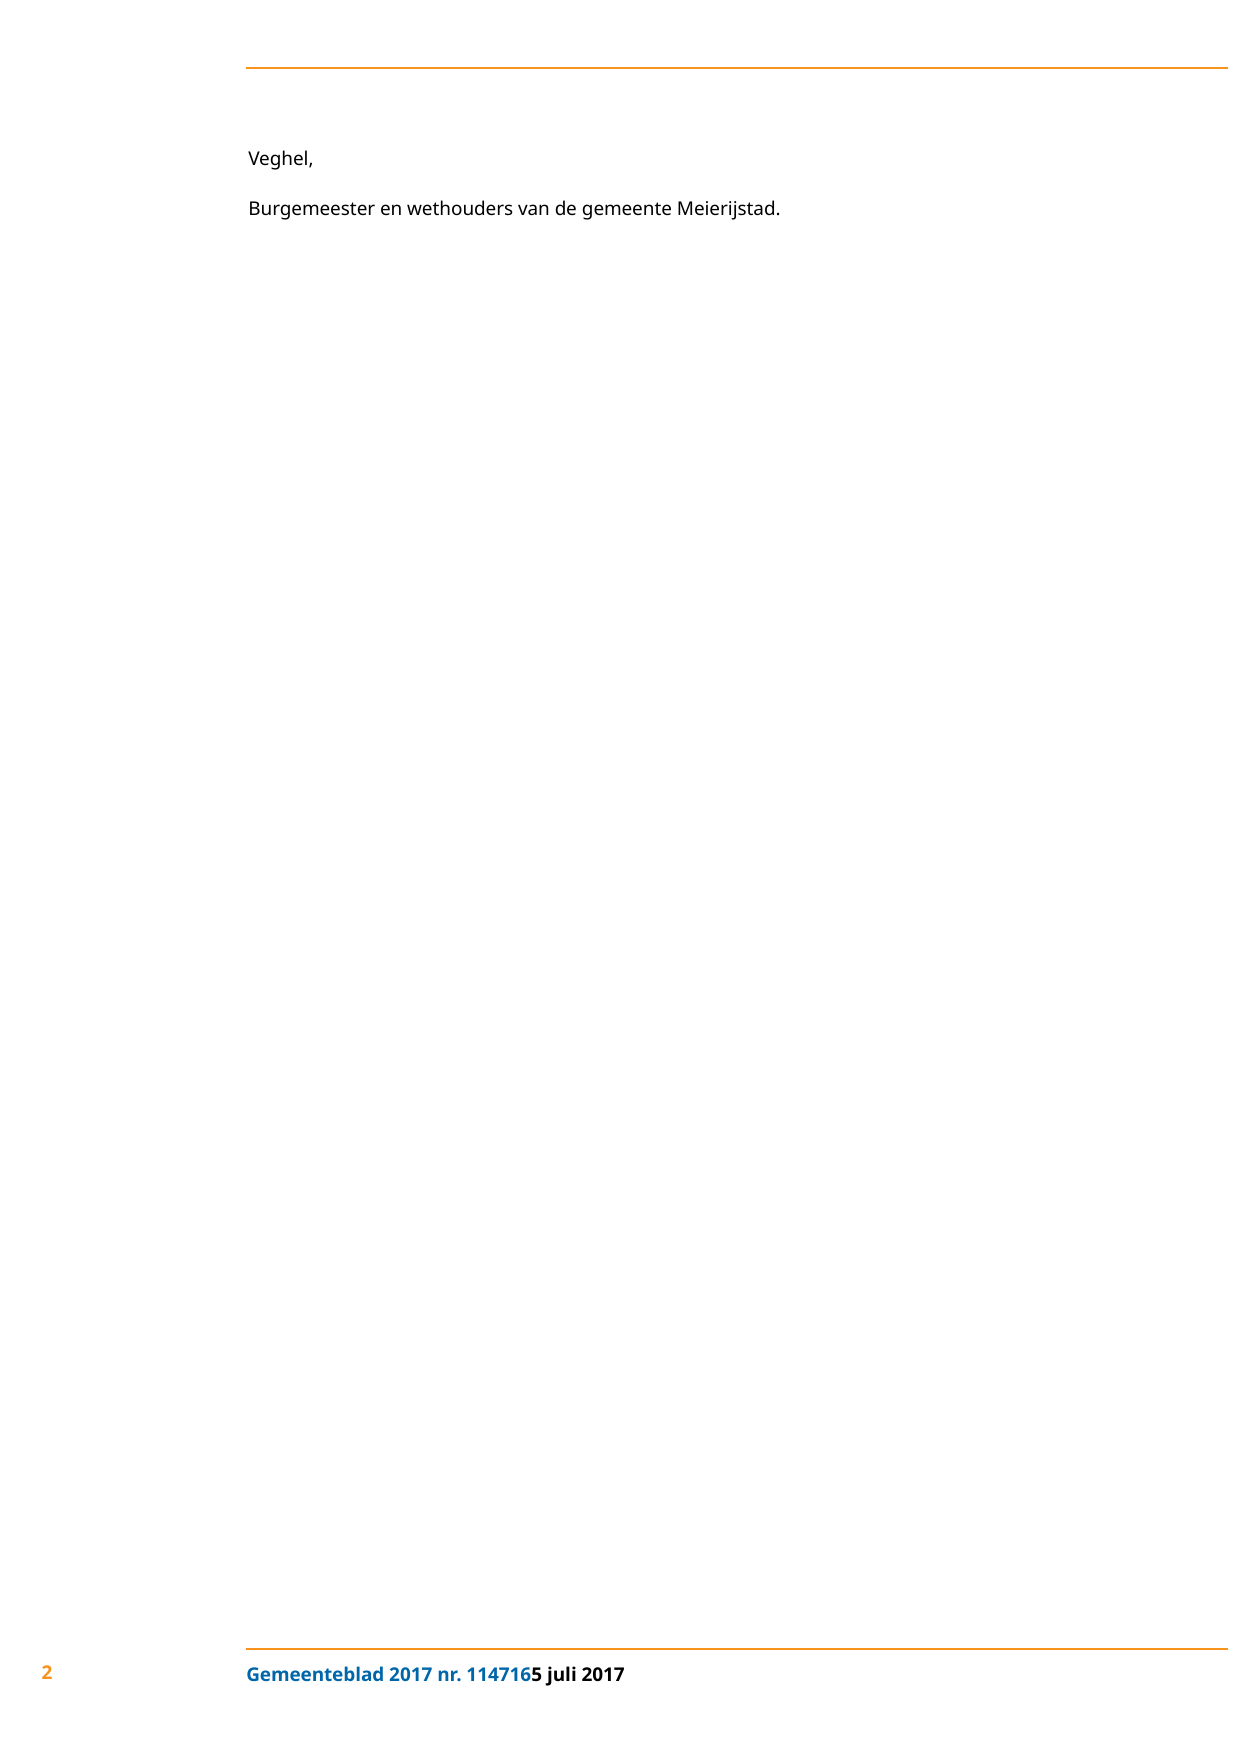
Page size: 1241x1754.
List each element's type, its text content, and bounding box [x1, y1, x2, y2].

text Veghel, [248, 145, 1152, 171]
text Burgemeester en wethouders van de gemeente Meierijstad. [248, 196, 1152, 221]
picture [41, 47, 231, 172]
